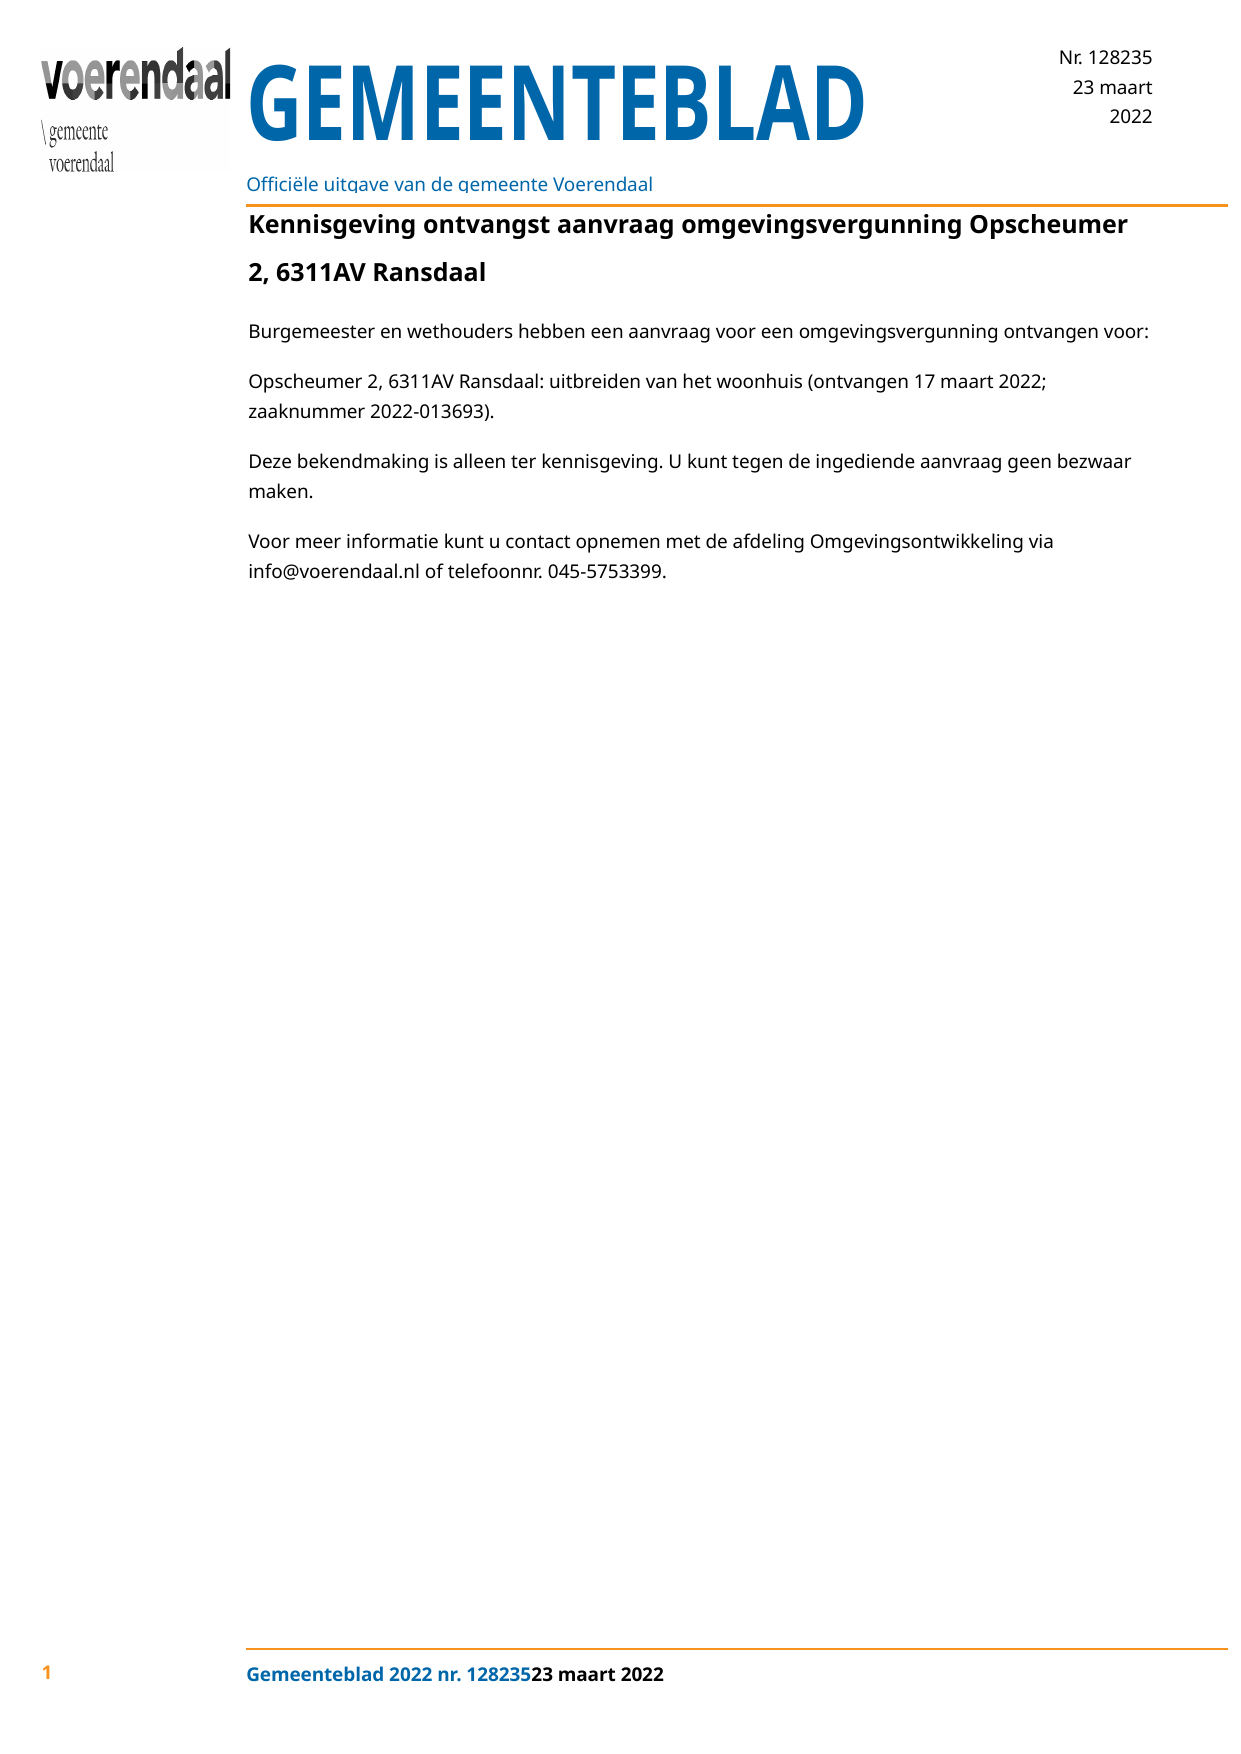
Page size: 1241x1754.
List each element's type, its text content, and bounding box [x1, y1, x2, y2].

text Burgemeester en wethouders hebben een aanvraag voor een omgevingsvergunning ontvangen voor: [248, 318, 1152, 344]
text Deze bekendmaking is alleen ter kennisgeving. U kunt tegen de ingediende aanvraag geen bezwaar maken. [248, 448, 1152, 504]
text Kennisgeving ontvangst aanvraag omgevingsvergunning Opscheumer 2, 6311AV Ransdaal [248, 207, 1152, 288]
picture [41, 47, 231, 172]
text Voor meer informatie kunt u contact opnemen met de afdeling Omgevingsontwikkeling via info@voerendaal.nl of telefoonnr. 045-5753399. [248, 528, 1152, 584]
text Opscheumer 2, 6311AV Ransdaal: uitbreiden van het woonhuis (ontvangen 17 maart 2022; zaaknummer 2022-013693). [248, 368, 1152, 424]
